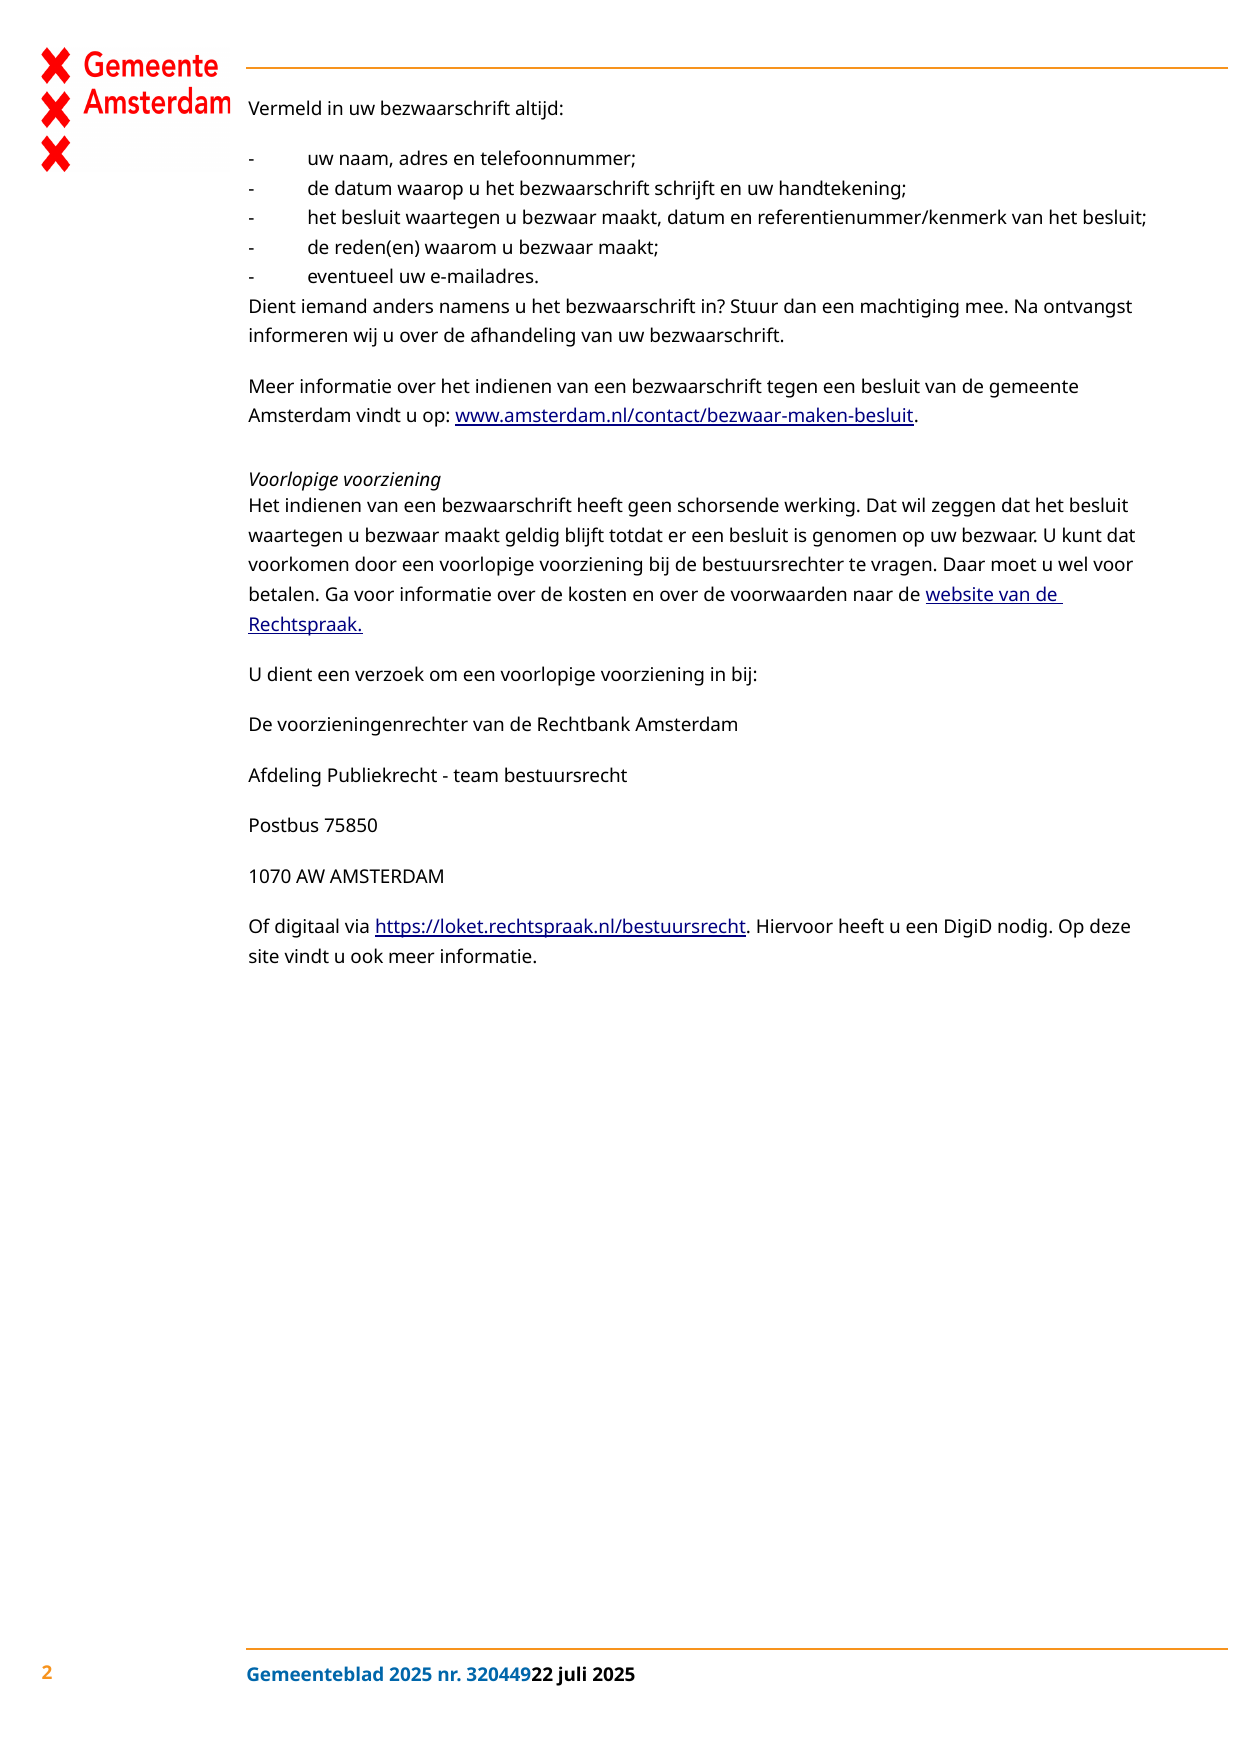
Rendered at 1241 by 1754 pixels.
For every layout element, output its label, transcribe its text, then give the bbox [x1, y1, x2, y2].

list eventueel uw e-mailadres. [248, 263, 1152, 289]
text Het indienen van een bezwaarschrift heeft geen schorsende werking. Dat wil zeggen dat het besluit waartegen u bezwaar maakt geldig blijft totdat er een besluit is genomen op uw bezwaar. U kunt dat voorkomen door een voorlopige voorziening bij de bestuursrechter te vragen. Daar moet u wel voor betalen. Ga voor informatie over de kosten en over de voorwaarden naar de website van de Rechtspraak. [248, 492, 1152, 636]
text De voorzieningenrechter van de Rechtbank Amsterdam [248, 712, 1152, 737]
list uw naam, adres en telefoonnummer; [248, 145, 1152, 171]
text Vermeld in uw bezwaarschrift altijd: [248, 95, 1152, 121]
text 1070 AW AMSTERDAM [248, 863, 1152, 888]
text Voorlopige voorziening [248, 467, 1152, 492]
list de reden(en) waarom u bezwaar maakt; [248, 234, 1152, 260]
list de datum waarop u het bezwaarschrift schrijft en uw handtekening; [248, 175, 1152, 201]
text Afdeling Publiekrecht - team bestuursrecht [248, 762, 1152, 788]
list het besluit waartegen u bezwaar maakt, datum en referentienummer/kenmerk van het besluit; [248, 204, 1152, 230]
text U dient een verzoek om een voorlopige voorziening in bij: [248, 661, 1152, 687]
text Meer informatie over het indienen van een bezwaarschrift tegen een besluit van de gemeente Amsterdam vindt u op: www.amsterdam.nl/contact/bezwaar-maken-besluit. [248, 373, 1152, 428]
text Postbus 75850 [248, 812, 1152, 838]
picture [41, 47, 231, 172]
text Dient iemand anders namens u het bezwaarschrift in? Stuur dan een machtiging mee. Na ontvangst informeren wij u over de afhandeling van uw bezwaarschrift. [248, 293, 1152, 348]
text Of digitaal via https://loket.rechtspraak.nl/bestuursrecht. Hiervoor heeft u een DigiD nodig. Op deze site vindt u ook meer informatie. [248, 913, 1152, 968]
